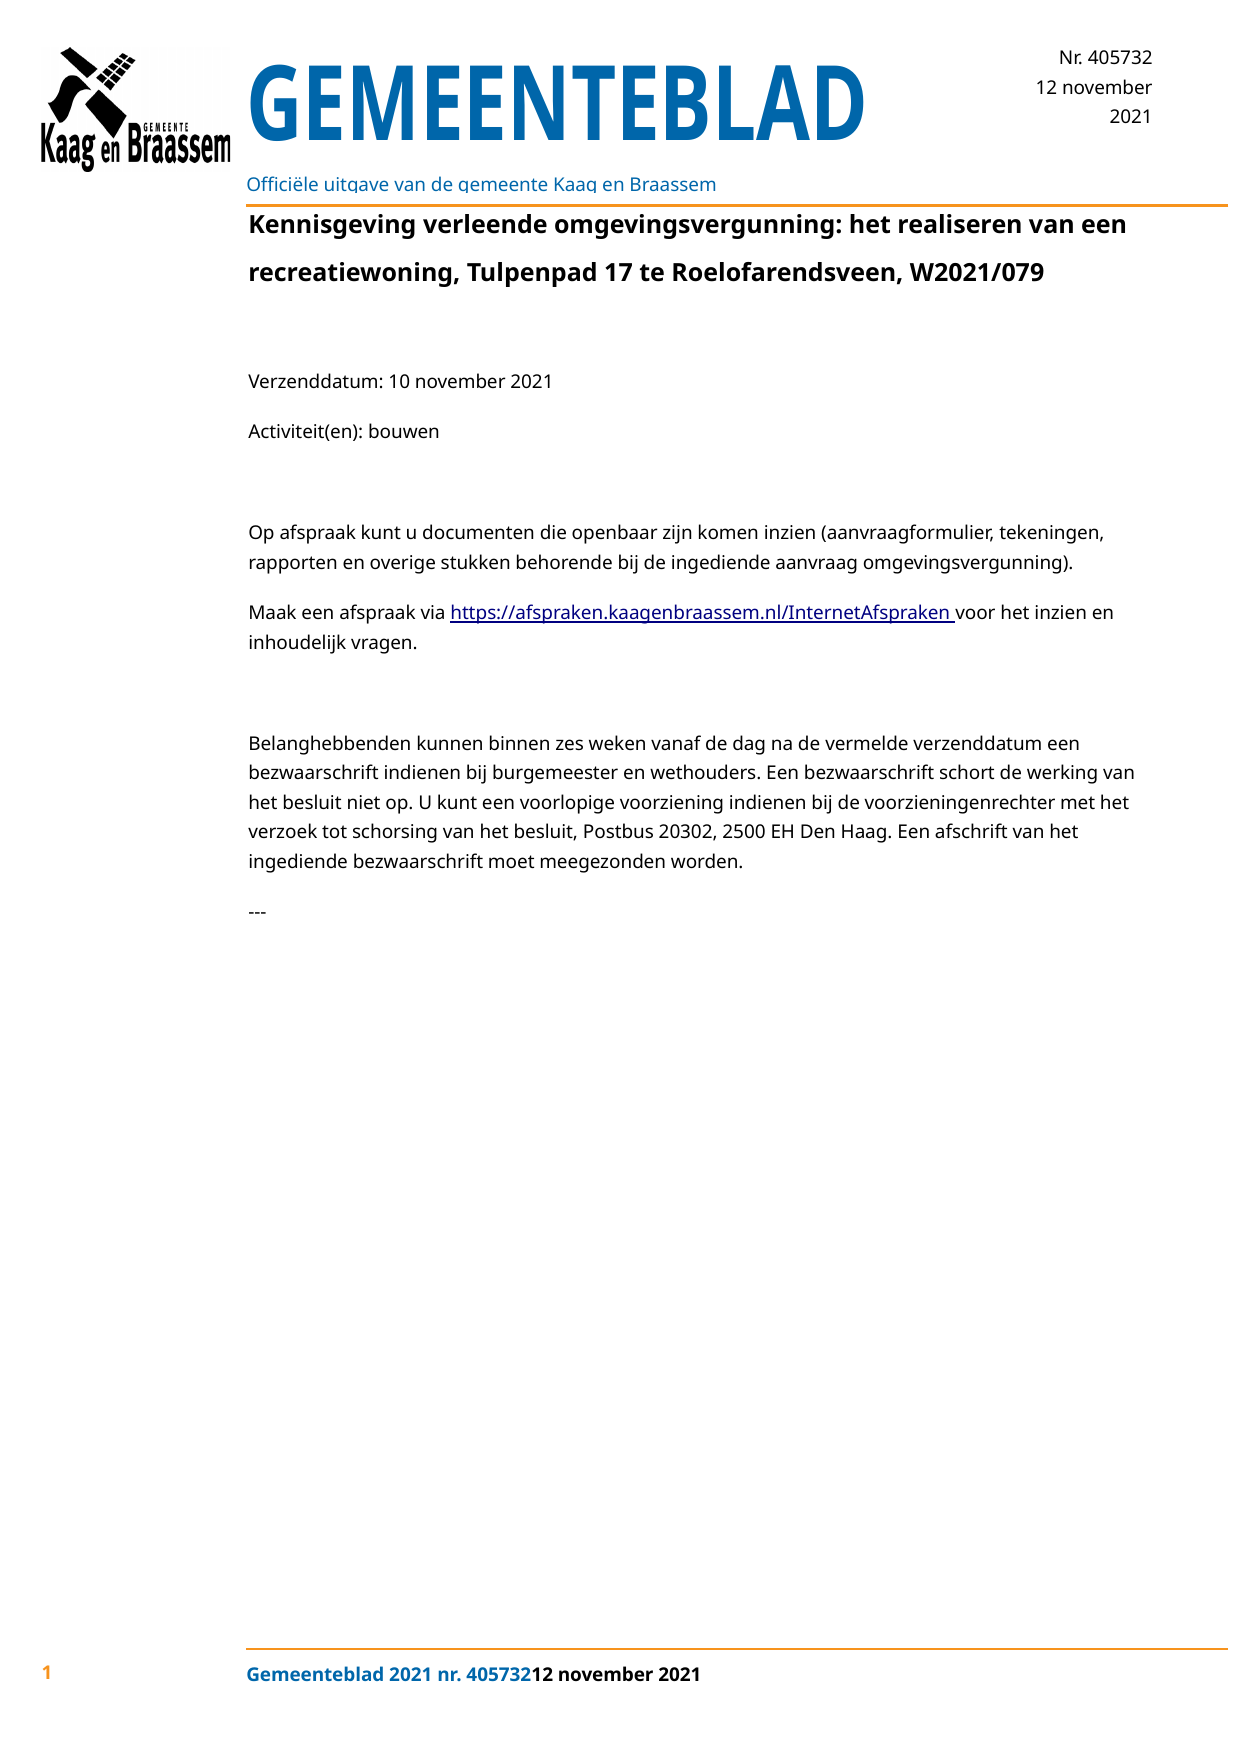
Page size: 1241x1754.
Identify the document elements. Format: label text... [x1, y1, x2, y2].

picture [41, 47, 231, 172]
text Op afspraak kunt u documenten die openbaar zijn komen inzien (aanvraagformulier, tekeningen, rapporten en overige stukken behorende bij de ingediende aanvraag omgevingsvergunning). [248, 519, 1152, 575]
text Belanghebbenden kunnen binnen zes weken vanaf de dag na de vermelde verzenddatum een bezwaarschrift indienen bij burgemeester en wethouders. Een bezwaarschrift schort de werking van het besluit niet op. U kunt een voorlopige voorziening indienen bij de voorzieningenrechter met het verzoek tot schorsing van het besluit, Postbus 20302, 2500 EH Den Haag. Een afschrift van het ingediende bezwaarschrift moet meegezonden worden. [248, 730, 1152, 874]
text Activiteit(en): bouwen [248, 419, 1152, 444]
text Maak een afspraak via https://afspraken.kaagenbraassem.nl/InternetAfspraken voor het inzien en inhoudelijk vragen. [248, 599, 1152, 655]
text --- [248, 899, 1152, 924]
text Verzenddatum: 10 november 2021 [248, 368, 1152, 394]
text Kennisgeving verleende omgevingsvergunning: het realiseren van een recreatiewoning, Tulpenpad 17 te Roelofarendsveen, W2021/079 [248, 207, 1152, 288]
